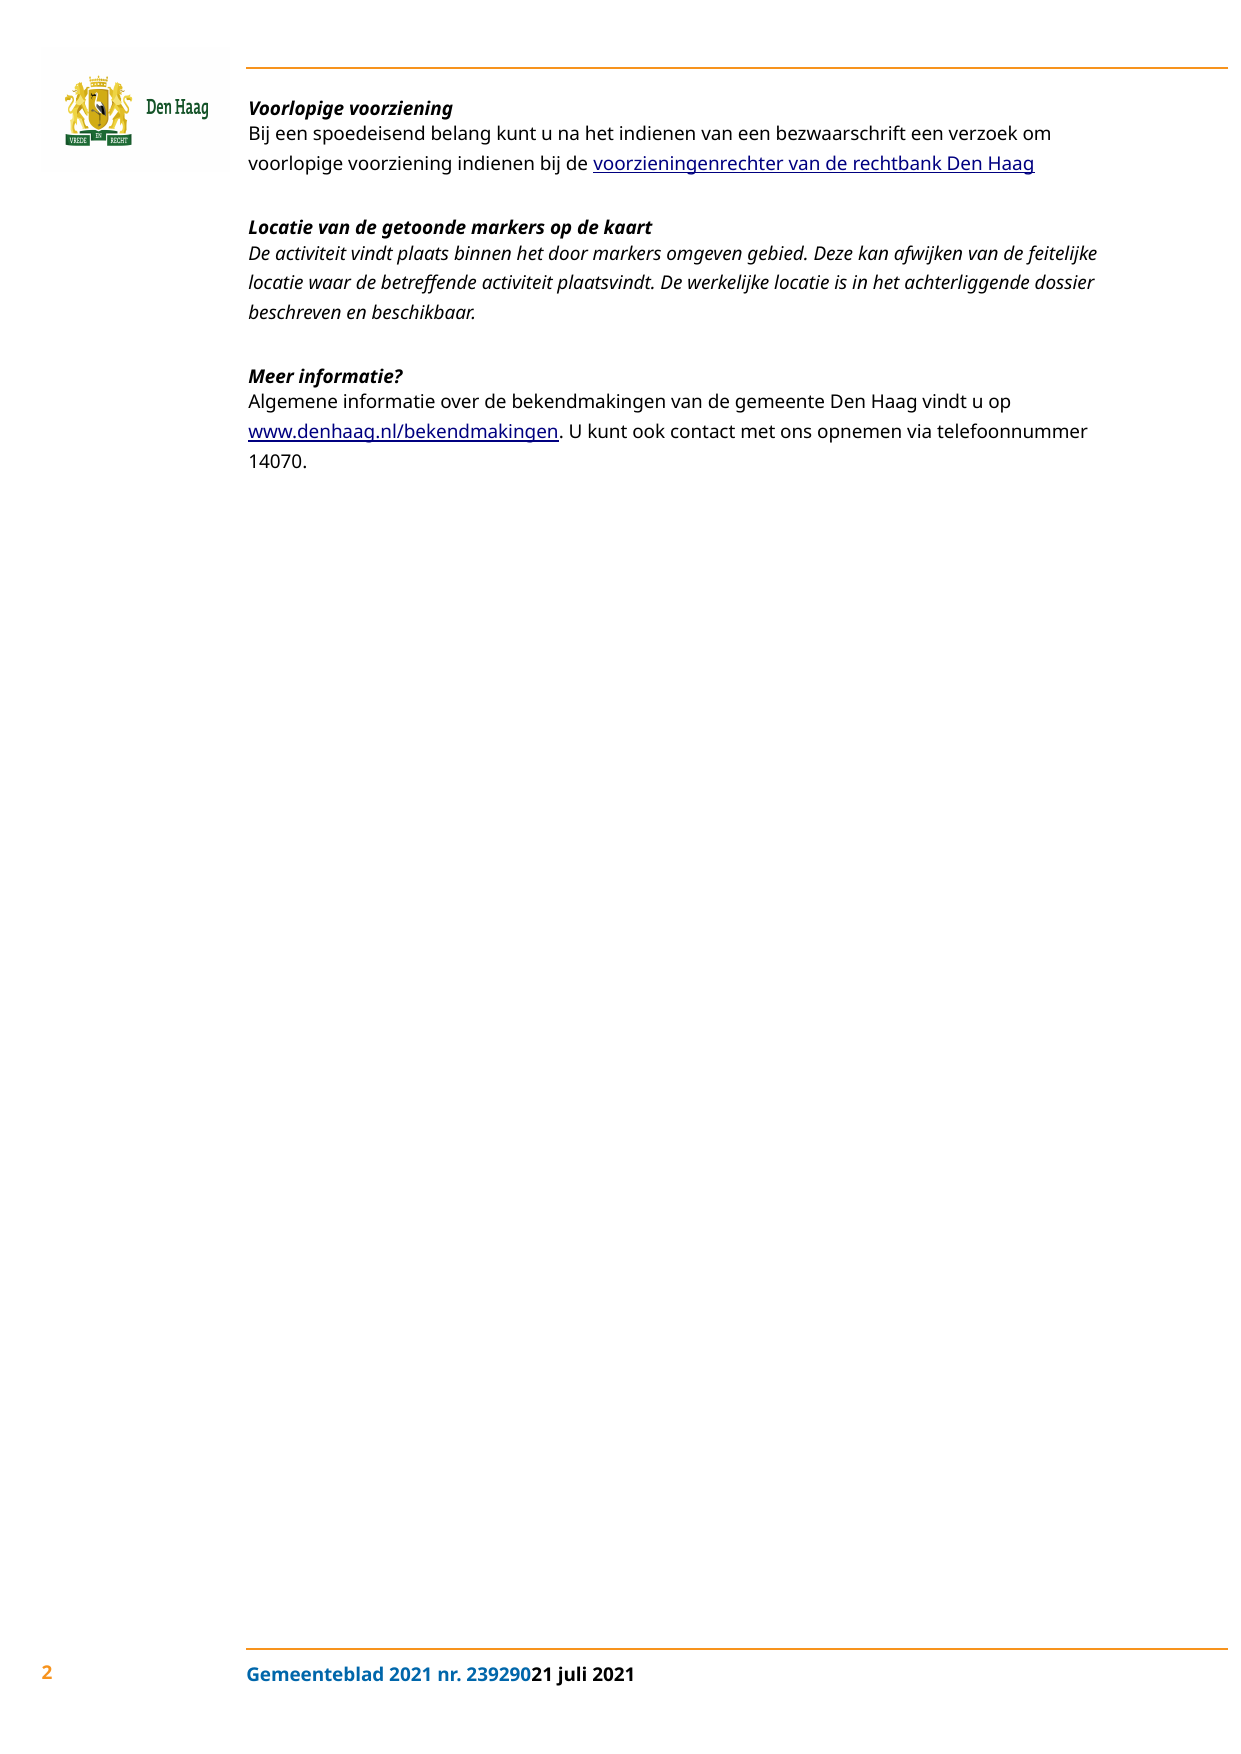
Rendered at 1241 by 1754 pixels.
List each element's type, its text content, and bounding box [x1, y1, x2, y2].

picture [41, 47, 231, 172]
text Algemene informatie over de bekendmakingen van de gemeente Den Haag vindt u op www.denhaag.nl/bekendmakingen. U kunt ook contact met ons opnemen via telefoonnummer 14070. [248, 389, 1152, 473]
text Meer informatie? [248, 363, 1152, 389]
text De activiteit vindt plaats binnen het door markers omgeven gebied. Deze kan afwijken van de feitelijke locatie waar de betreffende activiteit plaatsvindt. De werkelijke locatie is in het achterliggende dossier beschreven en beschikbaar. [248, 240, 1152, 325]
text Locatie van de getoonde markers op de kaart [248, 214, 1152, 240]
text Voorlopige voorziening [248, 95, 1152, 121]
text Bij een spoedeisend belang kunt u na het indienen van een bezwaarschrift een verzoek om voorlopige voorziening indienen bij de voorzieningenrechter van de rechtbank Den Haag [248, 121, 1152, 176]
